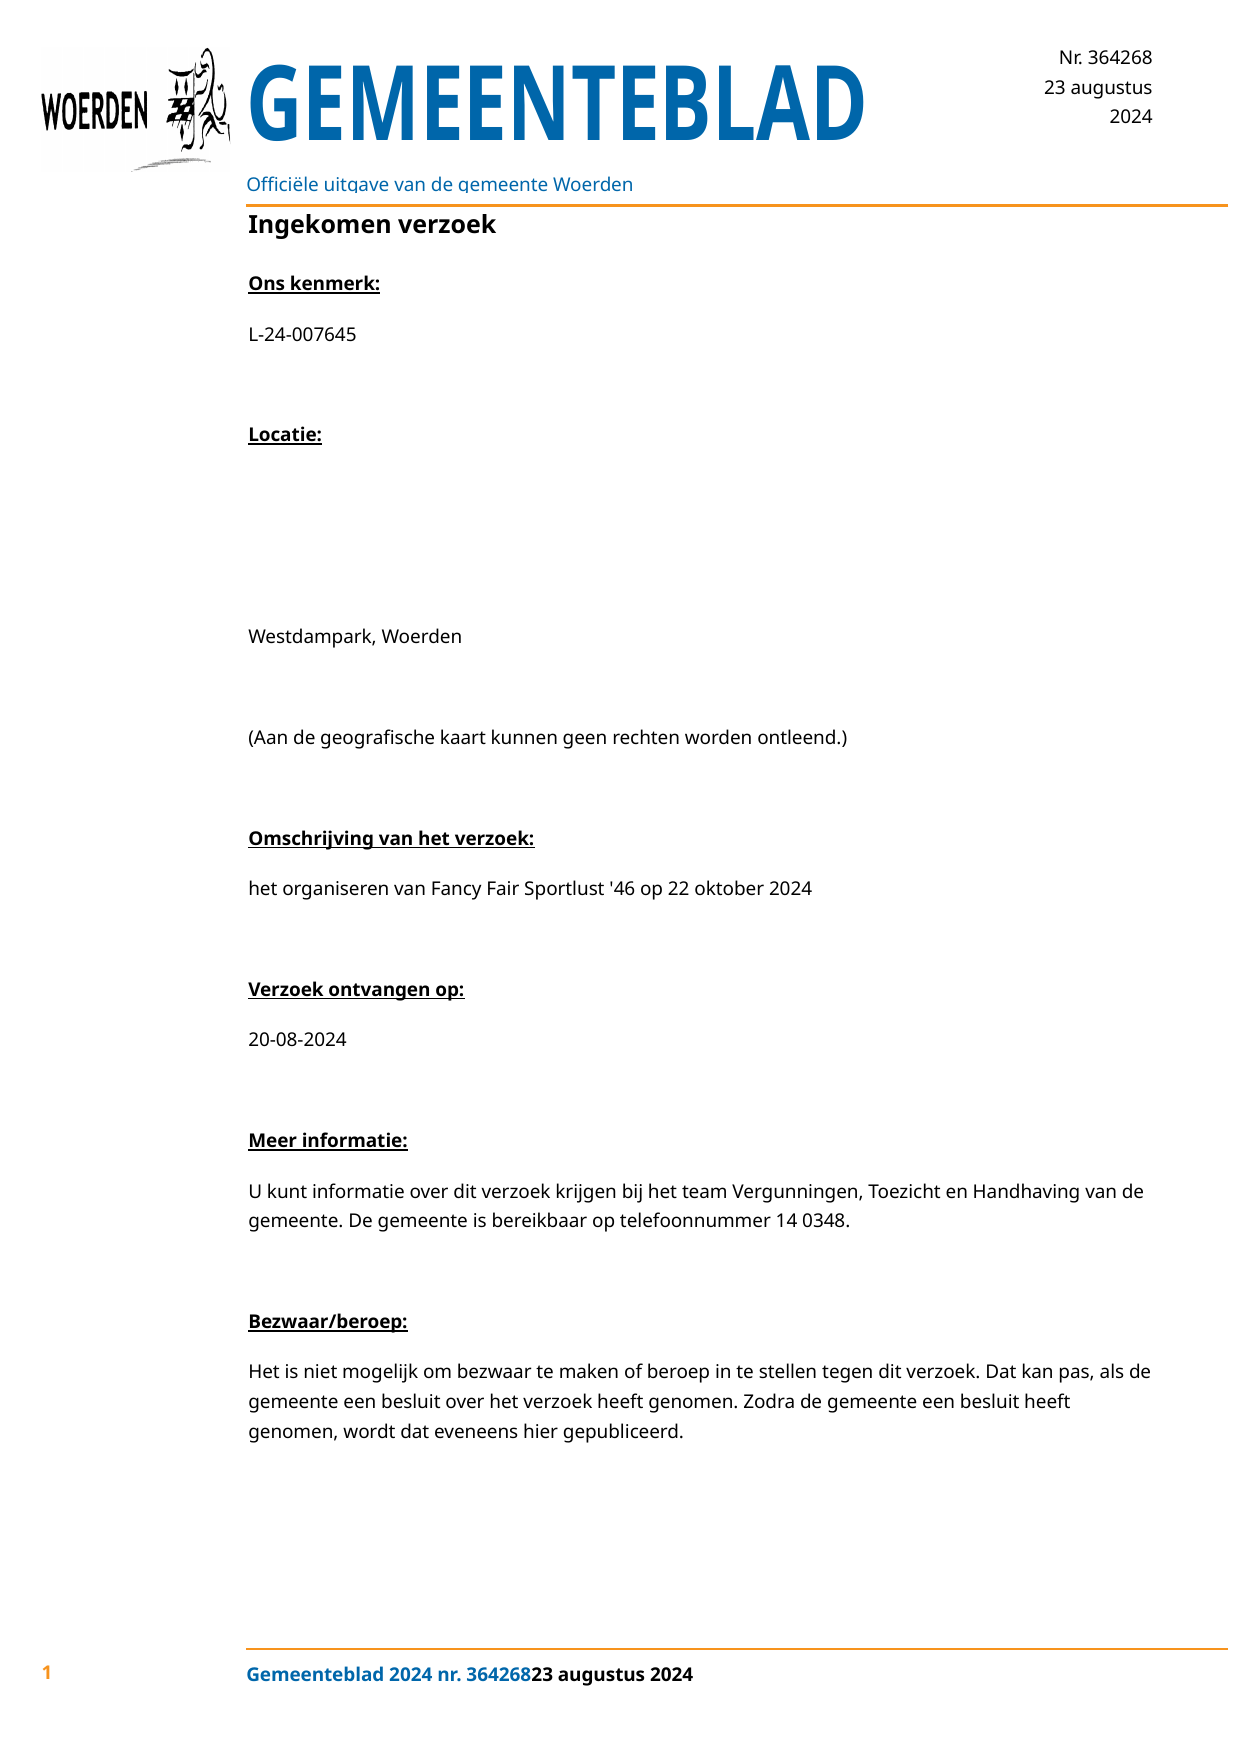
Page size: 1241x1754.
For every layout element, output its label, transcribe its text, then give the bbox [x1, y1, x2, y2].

text L-24-007645 [248, 321, 1152, 346]
text Westdampark, Woerden [248, 623, 1152, 649]
text 20-08-2024 [248, 1027, 1152, 1052]
text Meer informatie: [248, 1127, 1152, 1153]
text U kunt informatie over dit verzoek krijgen bij het team Vergunningen, Toezicht en Handhaving van de gemeente. De gemeente is bereikbaar op telefoonnummer 14 0348. [248, 1178, 1152, 1233]
text het organiseren van Fancy Fair Sportlust '46 op 22 oktober 2024 [248, 875, 1152, 901]
text Het is niet mogelijk om bezwaar te maken of beroep in te stellen tegen dit verzoek. Dat kan pas, als de gemeente een besluit over het verzoek heeft genomen. Zodra de gemeente een besluit heeft genomen, wordt dat eveneens hier gepubliceerd. [248, 1359, 1152, 1443]
text Verzoek ontvangen op: [248, 976, 1152, 1002]
text Ons kenmerk: [248, 270, 1152, 296]
text Locatie: [248, 422, 1152, 447]
text (Aan de geografische kaart kunnen geen rechten worden ontleend.) [248, 724, 1152, 750]
text Bezwaar/beroep: [248, 1308, 1152, 1334]
picture [41, 47, 231, 172]
text Ingekomen verzoek [248, 207, 1152, 241]
text Omschrijving van het verzoek: [248, 825, 1152, 851]
